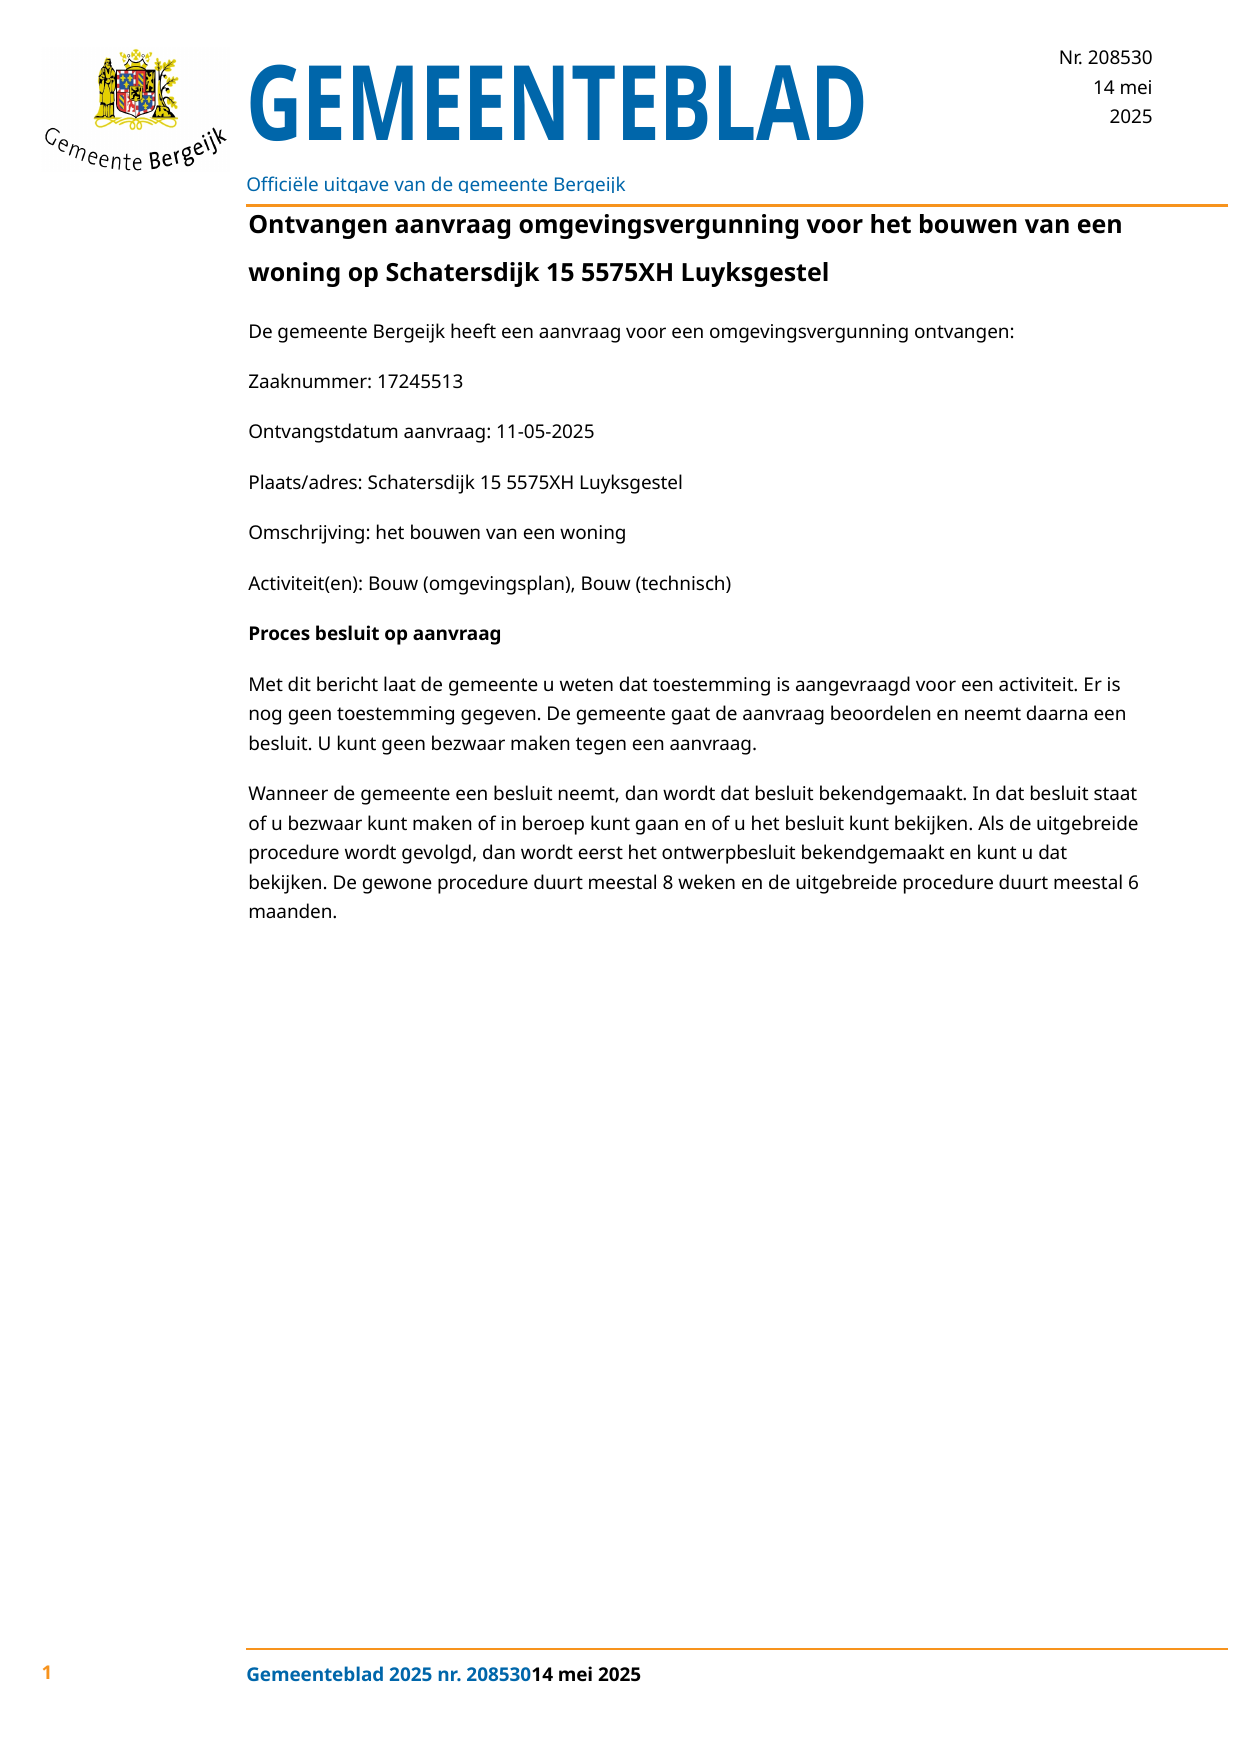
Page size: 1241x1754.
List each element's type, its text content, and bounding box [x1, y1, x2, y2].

text Plaats/adres: Schatersdijk 15 5575XH Luyksgestel [248, 469, 1152, 495]
text Met dit bericht laat de gemeente u weten dat toestemming is aangevraagd voor een activiteit. Er is nog geen toestemming gegeven. De gemeente gaat de aanvraag beoordelen en neemt daarna een besluit. U kunt geen bezwaar maken tegen een aanvraag. [248, 671, 1152, 756]
text Zaaknummer: 17245513 [248, 368, 1152, 394]
text Activiteit(en): Bouw (omgevingsplan), Bouw (technisch) [248, 570, 1152, 596]
text De gemeente Bergeijk heeft een aanvraag voor een omgevingsvergunning ontvangen: [248, 318, 1152, 344]
picture [41, 47, 231, 172]
text Ontvangen aanvraag omgevingsvergunning voor het bouwen van een woning op Schatersdijk 15 5575XH Luyksgestel [248, 207, 1152, 288]
text Proces besluit op aanvraag [248, 620, 1152, 646]
text Ontvangstdatum aanvraag: 11-05-2025 [248, 419, 1152, 444]
text Omschrijving: het bouwen van een woning [248, 519, 1152, 545]
text Wanneer de gemeente een besluit neemt, dan wordt dat besluit bekendgemaakt. In dat besluit staat of u bezwaar kunt maken of in beroep kunt gaan en of u het besluit kunt bekijken. Als de uitgebreide procedure wordt gevolgd, dan wordt eerst het ontwerpbesluit bekendgemaakt en kunt u dat bekijken. De gewone procedure duurt meestal 8 weken en de uitgebreide procedure duurt meestal 6 maanden. [248, 780, 1152, 924]
